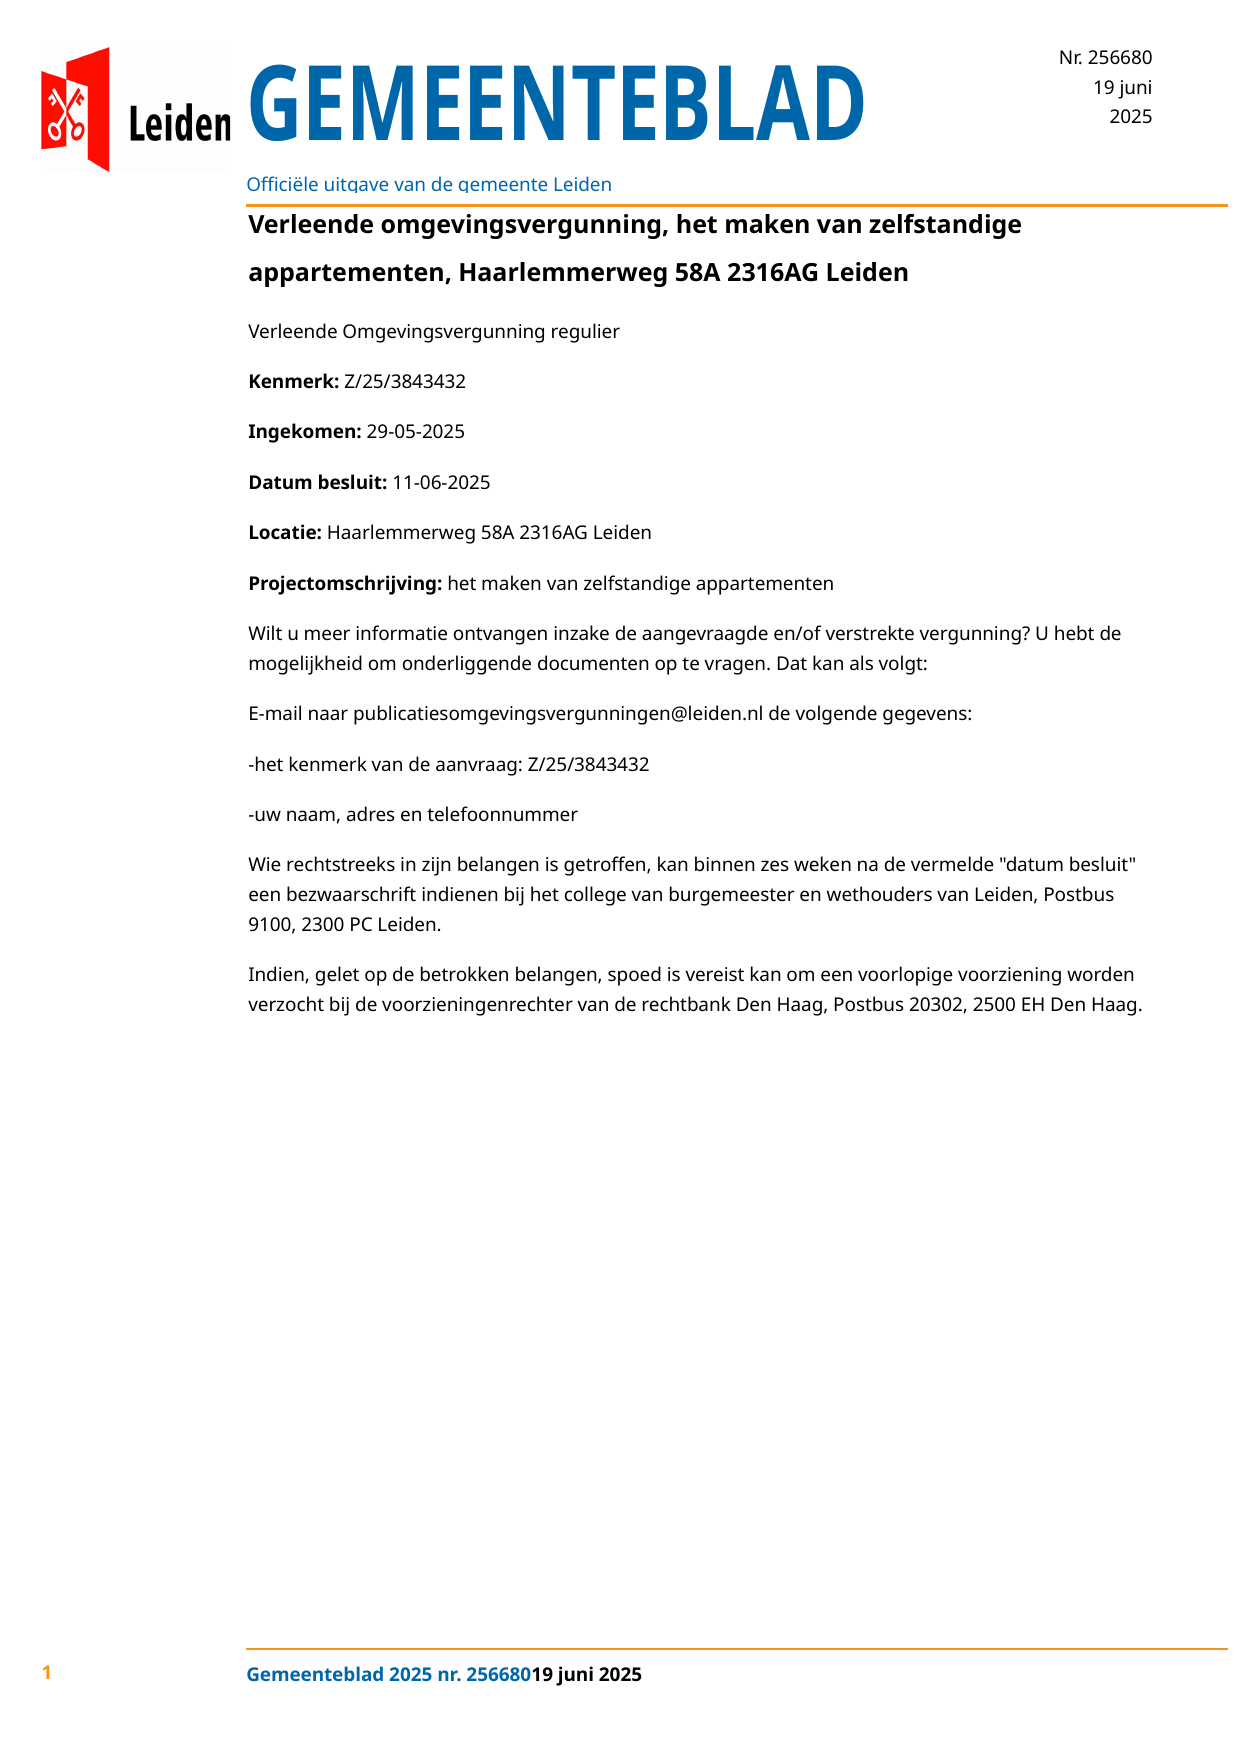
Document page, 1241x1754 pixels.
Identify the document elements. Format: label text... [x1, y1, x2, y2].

text Ingekomen: 29-05-2025 [248, 419, 1152, 444]
picture [41, 47, 231, 172]
text Datum besluit: 11-06-2025 [248, 469, 1152, 495]
text -het kenmerk van de aanvraag: Z/25/3843432 [248, 751, 1152, 777]
text Projectomschrijving: het maken van zelfstandige appartementen [248, 570, 1152, 596]
text Verleende omgevingsvergunning, het maken van zelfstandige appartementen, Haarlemmerweg 58A 2316AG Leiden [248, 207, 1152, 288]
text Locatie: Haarlemmerweg 58A 2316AG Leiden [248, 519, 1152, 545]
text Kenmerk: Z/25/3843432 [248, 368, 1152, 394]
text Indien, gelet op de betrokken belangen, spoed is vereist kan om een voorlopige voorziening worden verzocht bij de voorzieningenrechter van de rechtbank Den Haag, Postbus 20302, 2500 EH Den Haag. [248, 961, 1152, 1017]
text E-mail naar publicatiesomgevingsvergunningen@leiden.nl de volgende gegevens: [248, 700, 1152, 726]
text Wilt u meer informatie ontvangen inzake de aangevraagde en/of verstrekte vergunning? U hebt de mogelijkheid om onderliggende documenten op te vragen. Dat kan als volgt: [248, 620, 1152, 676]
text -uw naam, adres en telefoonnummer [248, 801, 1152, 827]
text Wie rechtstreeks in zijn belangen is getroffen, kan binnen zes weken na de vermelde "datum besluit" een bezwaarschrift indienen bij het college van burgemeester en wethouders van Leiden, Postbus 9100, 2300 PC Leiden. [248, 852, 1152, 937]
text Verleende Omgevingsvergunning regulier [248, 318, 1152, 344]
